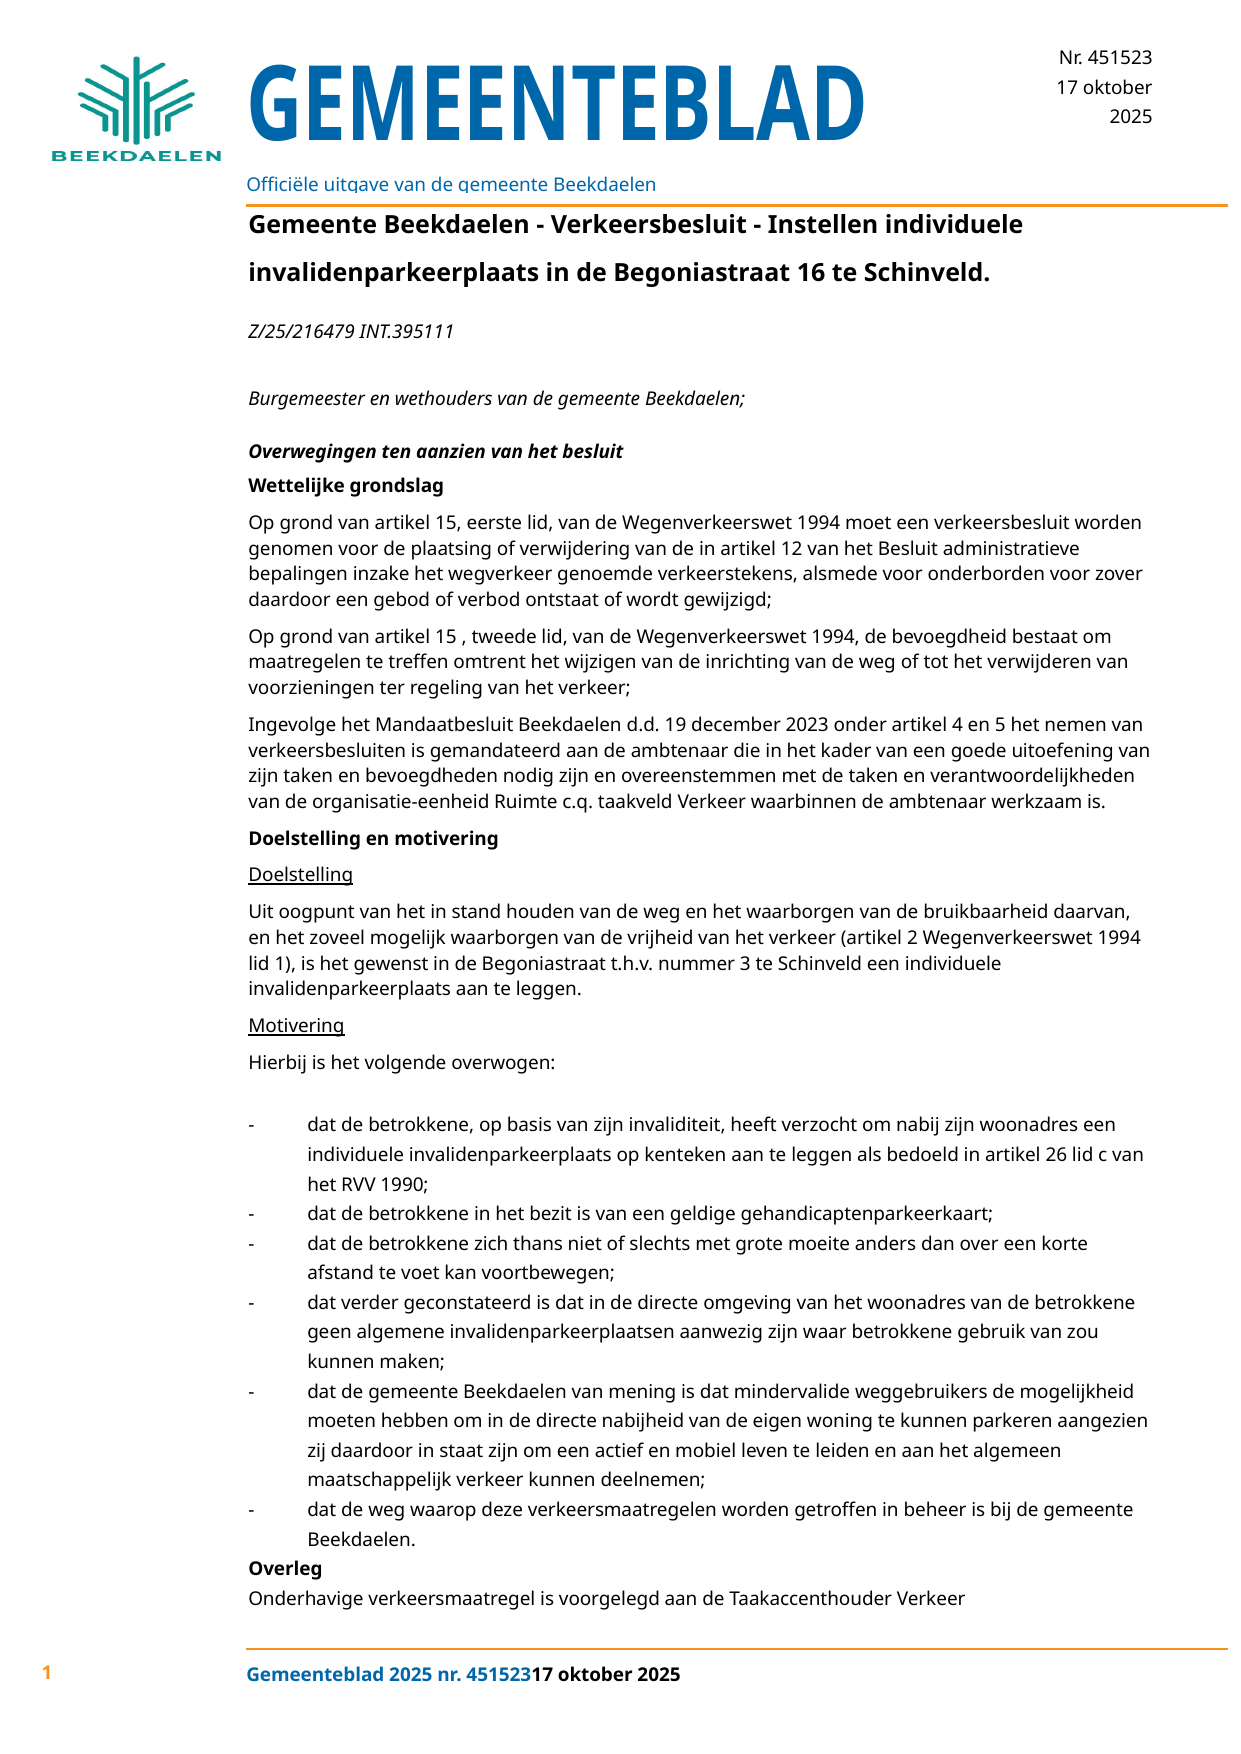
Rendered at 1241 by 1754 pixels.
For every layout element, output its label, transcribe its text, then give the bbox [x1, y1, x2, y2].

text Op grond van artikel 15, eerste lid, van de Wegenverkeerswet 1994 moet een verkeersbesluit worden genomen voor de plaatsing of verwijdering van de in artikel 12 van het Besluit administratieve bepalingen inzake het wegverkeer genoemde verkeerstekens, alsmede voor onderborden voor zover daardoor een gebod of verbod ontstaat of wordt gewijzigd; [248, 509, 1152, 612]
text Onderhavige verkeersmaatregel is voorgelegd aan de Taakaccenthouder Verkeer [248, 1585, 1152, 1611]
text Overwegingen ten aanzien van het besluit [248, 438, 1152, 464]
list dat de betrokkene in het bezit is van een geldige gehandicaptenparkeerkaart; [248, 1200, 1152, 1226]
text Gemeente Beekdaelen - Verkeersbesluit - Instellen individuele invalidenparkeerplaats in de Begoniastraat 16 te Schinveld. [248, 207, 1152, 288]
text Ingevolge het Mandaatbesluit Beekdaelen d.d. 19 december 2023 onder artikel 4 en 5 het nemen van verkeersbesluiten is gemandateerd aan de ambtenaar die in het kader van een goede uitoefening van zijn taken en bevoegdheden nodig zijn en overeenstemmen met de taken en verantwoordelijkheden van de organisatie-eenheid Ruimte c.q. taakveld Verkeer waarbinnen de ambtenaar werkzaam is. [248, 711, 1152, 814]
text Wettelijke grondslag [248, 472, 1152, 498]
list dat verder geconstateerd is dat in de directe omgeving van het woonadres van de betrokkene geen algemene invalidenparkeerplaatsen aanwezig zijn waar betrokkene gebruik van zou kunnen maken; [248, 1289, 1152, 1374]
list dat de weg waarop deze verkeersmaatregelen worden getroffen in beheer is bij de gemeente Beekdaelen. [248, 1496, 1152, 1551]
text Burgemeester en wethouders van de gemeente Beekdaelen; [248, 386, 1152, 411]
picture [41, 47, 231, 172]
list dat de gemeente Beekdaelen van mening is dat mindervalide weggebruikers de mogelijkheid moeten hebben om in de directe nabijheid van de eigen woning te kunnen parkeren aangezien zij daardoor in staat zijn om een actief en mobiel leven te leiden en aan het algemeen maatschappelijk verkeer kunnen deelnemen; [248, 1378, 1152, 1492]
list dat de betrokkene zich thans niet of slechts met grote moeite anders dan over een korte afstand te voet kan voortbewegen; [248, 1230, 1152, 1285]
text Doelstelling en motivering [248, 825, 1152, 851]
list dat de betrokkene, op basis van zijn invaliditeit, heeft verzocht om nabij zijn woonadres een individuele invalidenparkeerplaats op kenteken aan te leggen als bedoeld in artikel 26 lid c van het RVV 1990; [248, 1112, 1152, 1196]
text Uit oogpunt van het in stand houden van de weg en het waarborgen van de bruikbaarheid daarvan, en het zoveel mogelijk waarborgen van de vrijheid van het verkeer (artikel 2 Wegenverkeerswet 1994 lid 1), is het gewenst in de Begoniastraat t.h.v. nummer 3 te Schinveld een individuele invalidenparkeerplaats aan te leggen. [248, 898, 1152, 1001]
text Motivering [248, 1012, 1152, 1038]
text Op grond van artikel 15 , tweede lid, van de Wegenverkeerswet 1994, de bevoegdheid bestaat om maatregelen te treffen omtrent het wijzigen van de inrichting van de weg of tot het verwijderen van voorzieningen ter regeling van het verkeer; [248, 623, 1152, 700]
text Overleg [248, 1555, 1152, 1581]
text Z/25/216479 INT.395111 [248, 318, 1152, 344]
text Doelstelling [248, 862, 1152, 887]
text Hierbij is het volgende overwogen: [248, 1049, 1152, 1074]
